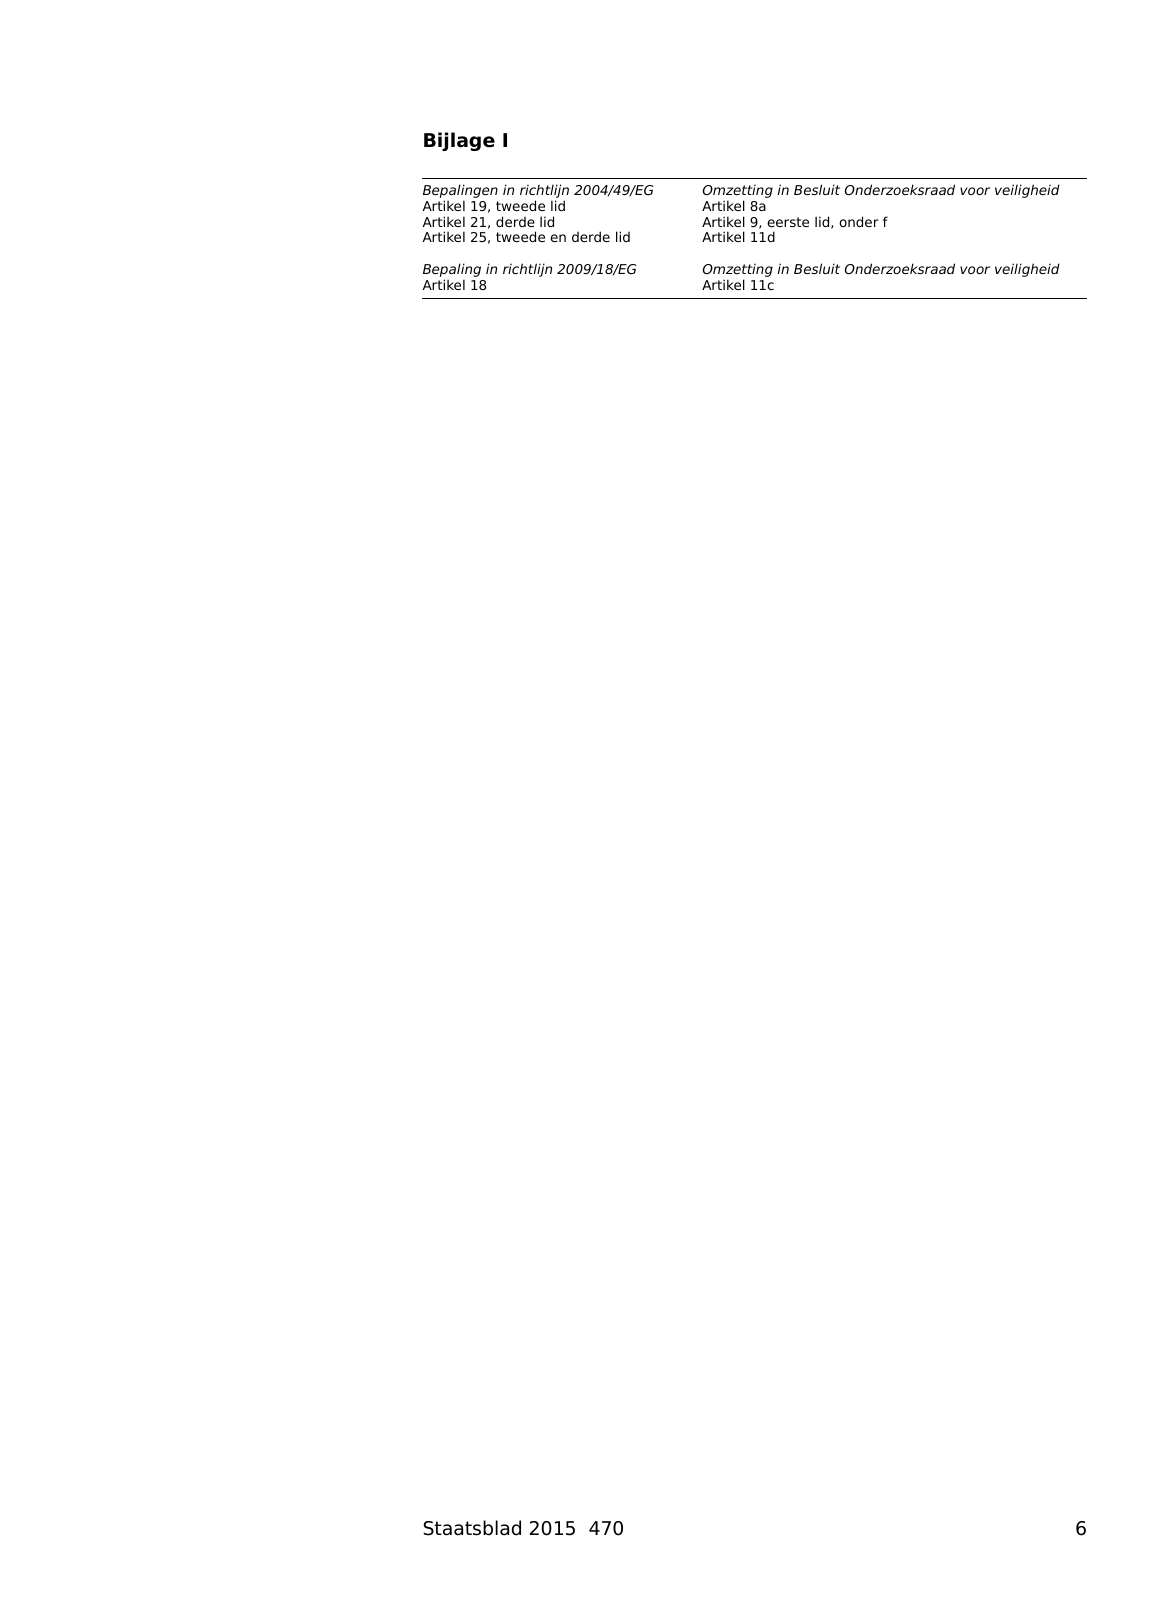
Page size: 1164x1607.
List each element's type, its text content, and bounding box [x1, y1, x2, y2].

table_cell Bepaling in richtlijn 2009/18/EG [422, 262, 696, 277]
table_cell Omzetting in Besluit Onderzoeksraad voor veiligheid [696, 262, 1087, 277]
table_cell Artikel 11d [696, 230, 1087, 246]
table_cell Artikel 8a [696, 199, 1087, 214]
table_cell Artikel 18 [422, 278, 696, 298]
table_header Omzetting in Besluit Onderzoeksraad voor veiligheid [696, 179, 1087, 199]
table_cell Artikel 21, derde lid [422, 215, 696, 230]
table_header Bepalingen in richtlijn 2004/49/EG [422, 179, 696, 199]
table_cell [696, 246, 1087, 262]
table_cell Artikel 9, eerste lid, onder f [696, 215, 1087, 230]
table_cell Artikel 19, tweede lid [422, 199, 696, 214]
subtitle Bijlage I [422, 130, 1087, 152]
table_cell Artikel 11c [696, 278, 1087, 298]
table_cell [422, 246, 696, 262]
table_cell Artikel 25, tweede en derde lid [422, 230, 696, 246]
